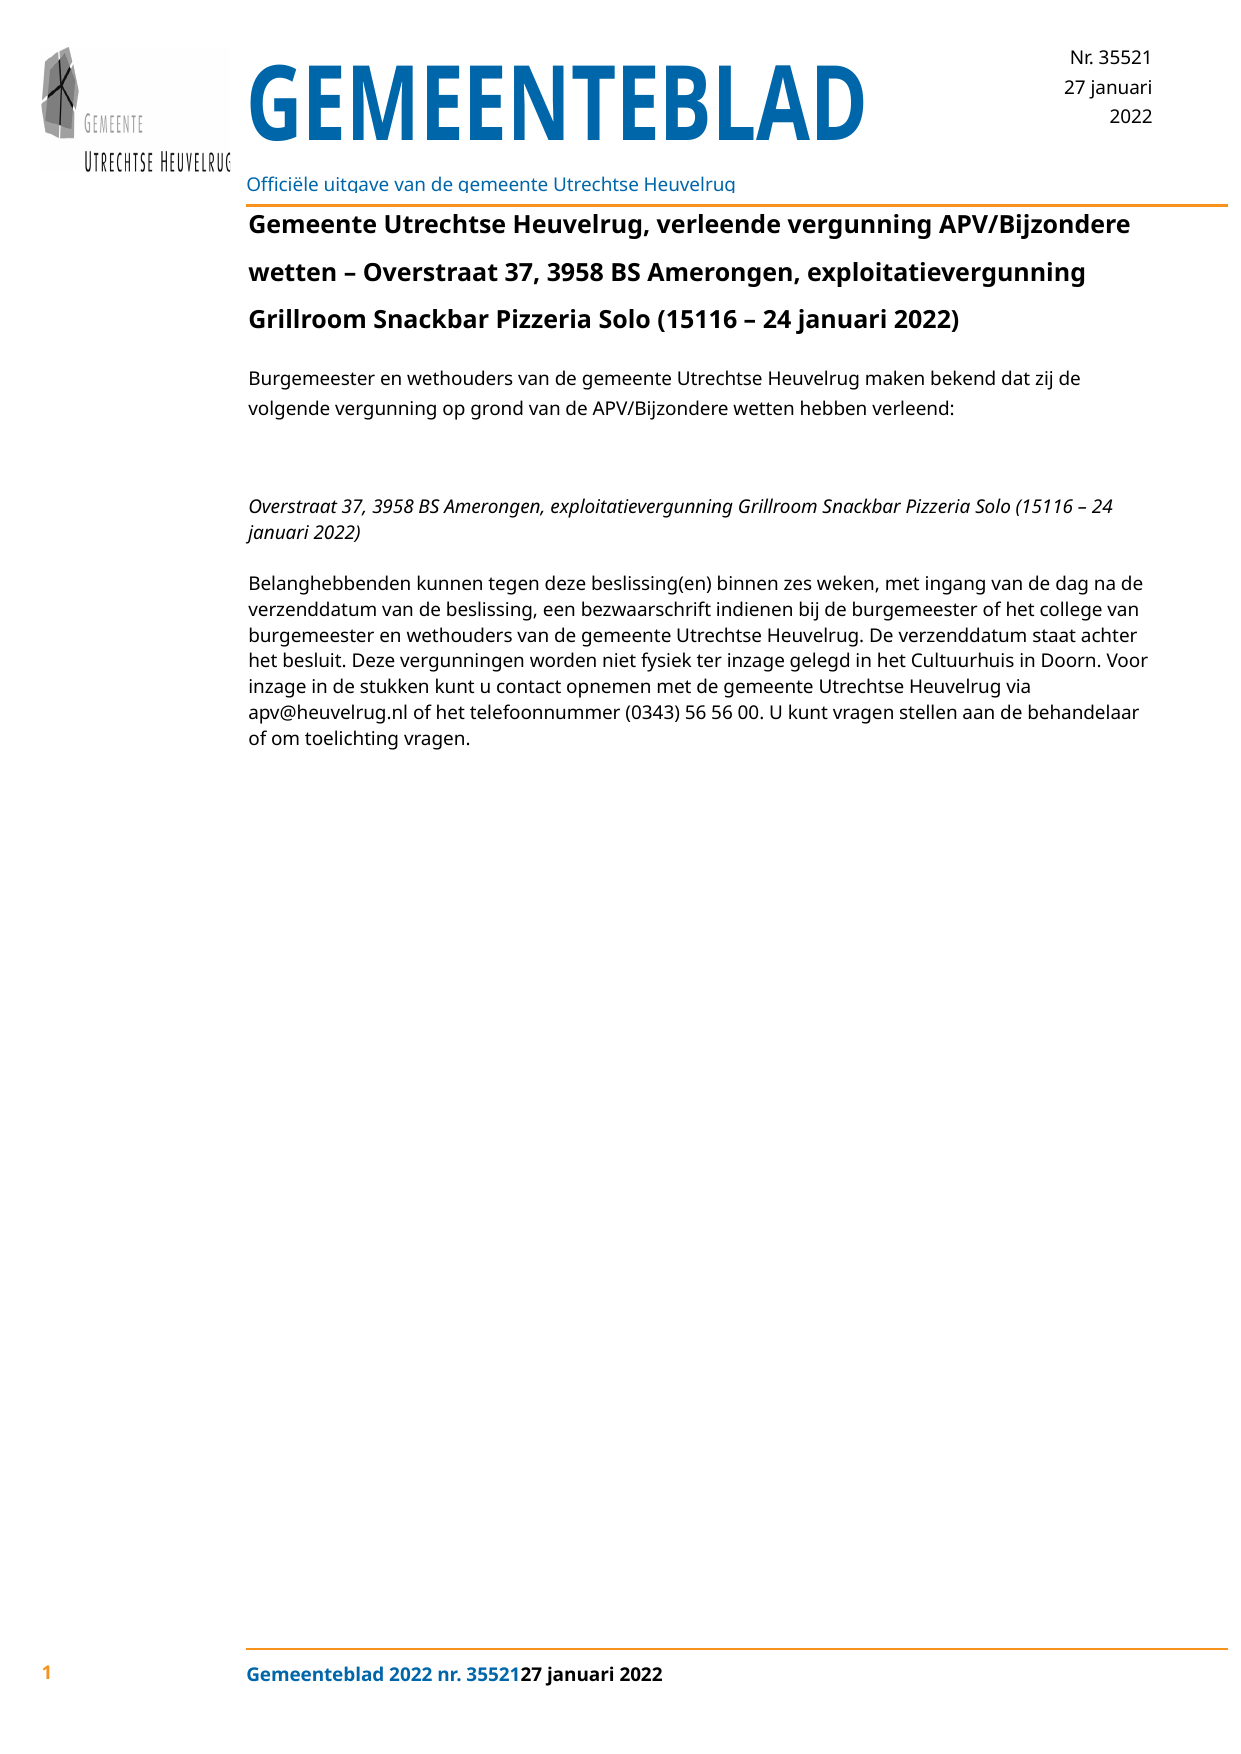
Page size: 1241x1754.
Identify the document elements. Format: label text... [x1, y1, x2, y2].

text Overstraat 37, 3958 BS Amerongen, exploitatievergunning Grillroom Snackbar Pizzeria Solo (15116 – 24 januari 2022) [248, 493, 1152, 545]
text Belanghebbenden kunnen tegen deze beslissing(en) binnen zes weken, met ingang van de dag na de verzenddatum van de beslissing, een bezwaarschrift indienen bij de burgemeester of het college van burgemeester en wethouders van de gemeente Utrechtse Heuvelrug. De verzenddatum staat achter het besluit. Deze vergunningen worden niet fysiek ter inzage gelegd in het Cultuurhuis in Doorn. Voor inzage in de stukken kunt u contact opnemen met de gemeente Utrechtse Heuvelrug via apv@heuvelrug.nl of het telefoonnummer (0343) 56 56 00. U kunt vragen stellen aan de behandelaar of om toelichting vragen. [248, 571, 1152, 751]
text Burgemeester en wethouders van de gemeente Utrechtse Heuvelrug maken bekend dat zij de volgende vergunning op grond van de APV/Bijzondere wetten hebben verleend: [248, 366, 1152, 421]
text Gemeente Utrechtse Heuvelrug, verleende vergunning APV/Bijzondere wetten – Overstraat 37, 3958 BS Amerongen, exploitatievergunning Grillroom Snackbar Pizzeria Solo (15116 – 24 januari 2022) [248, 207, 1152, 336]
picture [41, 47, 231, 172]
